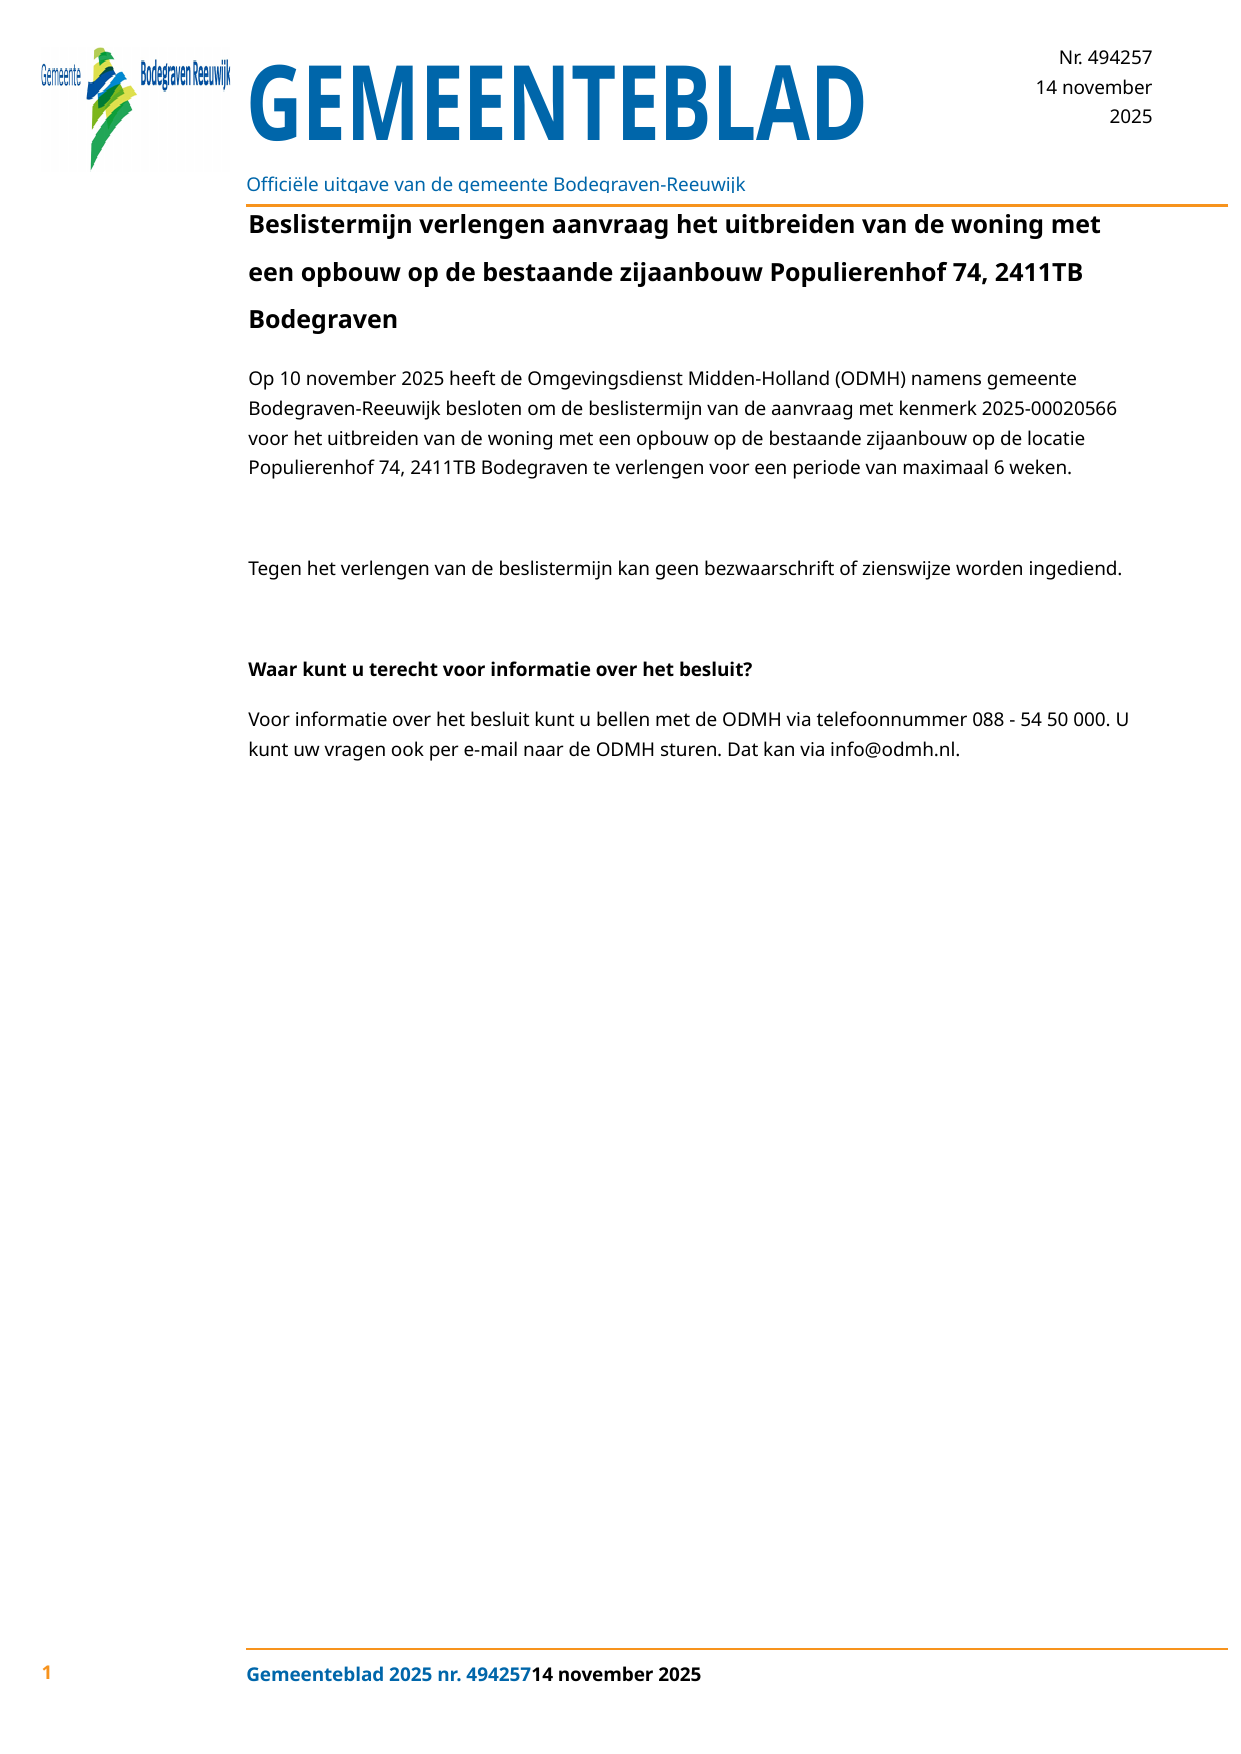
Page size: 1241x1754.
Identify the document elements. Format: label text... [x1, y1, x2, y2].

text Op 10 november 2025 heeft de Omgevingsdienst Midden-Holland (ODMH) namens gemeente Bodegraven-Reeuwijk besloten om de beslistermijn van de aanvraag met kenmerk 2025-00020566 voor het uitbreiden van de woning met een opbouw op de bestaande zijaanbouw op de locatie Populierenhof 74, 2411TB Bodegraven te verlengen voor een periode van maximaal 6 weken. [248, 366, 1152, 480]
text Tegen het verlengen van de beslistermijn kan geen bezwaarschrift of zienswijze worden ingediend. [248, 555, 1152, 581]
picture [41, 47, 231, 172]
text Voor informatie over het besluit kunt u bellen met de ODMH via telefoonnummer 088 - 54 50 000. U kunt uw vragen ook per e-mail naar de ODMH sturen. Dat kan via info@odmh.nl. [248, 706, 1152, 762]
text Waar kunt u terecht voor informatie over het besluit? [248, 656, 1152, 682]
text Beslistermijn verlengen aanvraag het uitbreiden van de woning met een opbouw op de bestaande zijaanbouw Populierenhof 74, 2411TB Bodegraven [248, 207, 1152, 336]
